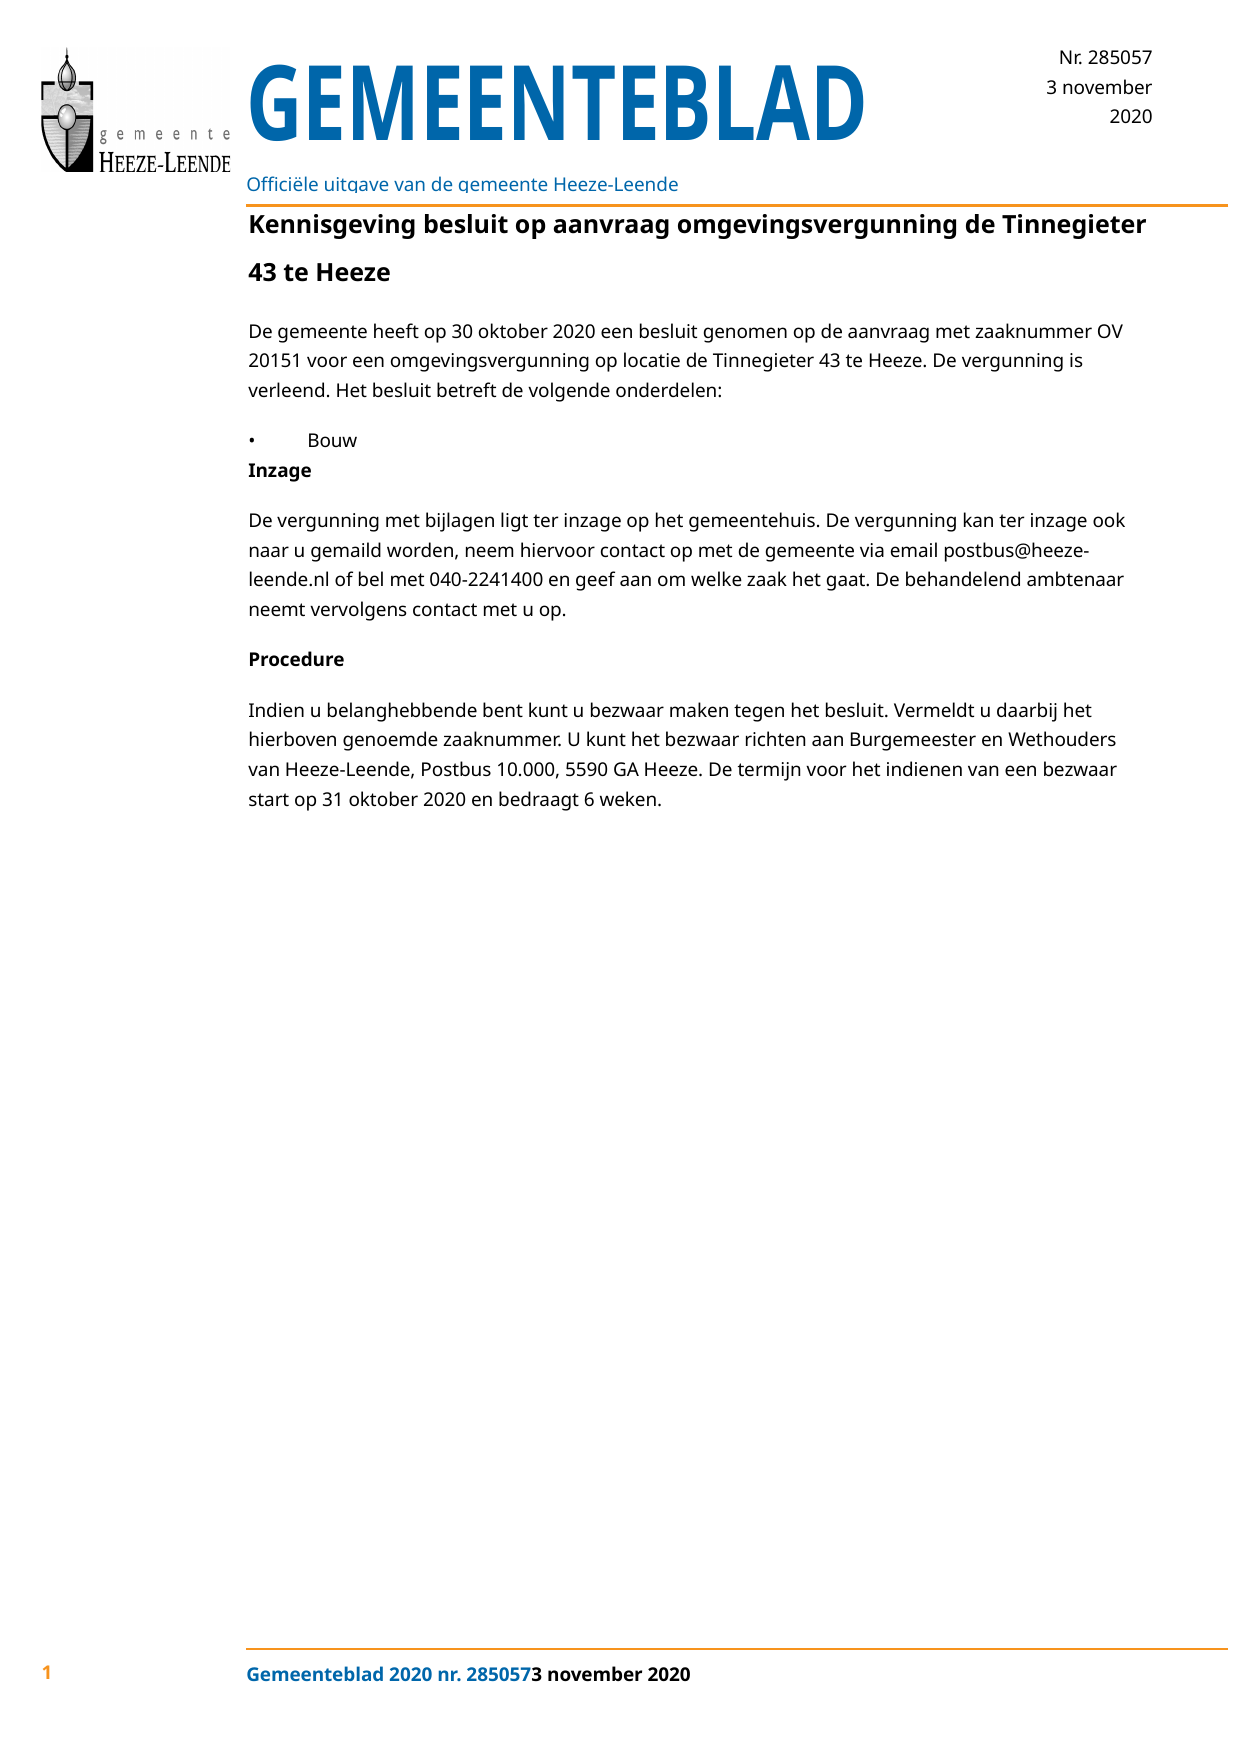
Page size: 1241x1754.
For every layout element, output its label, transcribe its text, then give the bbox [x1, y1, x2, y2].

text Inzage [248, 457, 1152, 483]
text Indien u belanghebbende bent kunt u bezwaar maken tegen het besluit. Vermeldt u daarbij het hierboven genoemde zaaknummer. U kunt het bezwaar richten aan Burgemeester en Wethouders van Heeze-Leende, Postbus 10.000, 5590 GA Heeze. De termijn voor het indienen van een bezwaar start op 31 oktober 2020 en bedraagt 6 weken. [248, 697, 1152, 812]
text Procedure [248, 647, 1152, 672]
text De vergunning met bijlagen ligt ter inzage op het gemeentehuis. De vergunning kan ter inzage ook naar u gemaild worden, neem hiervoor contact op met de gemeente via email postbus@heeze-leende.nl of bel met 040-2241400 en geef aan om welke zaak het gaat. De behandelend ambtenaar neemt vervolgens contact met u op. [248, 507, 1152, 622]
picture [41, 47, 231, 172]
text De gemeente heeft op 30 oktober 2020 een besluit genomen op de aanvraag met zaaknummer OV 20151 voor een omgevingsvergunning op locatie de Tinnegieter 43 te Heeze. De vergunning is verleend. Het besluit betreft de volgende onderdelen: [248, 318, 1152, 403]
text Kennisgeving besluit op aanvraag omgevingsvergunning de Tinnegieter 43 te Heeze [248, 207, 1152, 288]
list Bouw [248, 427, 1152, 453]
